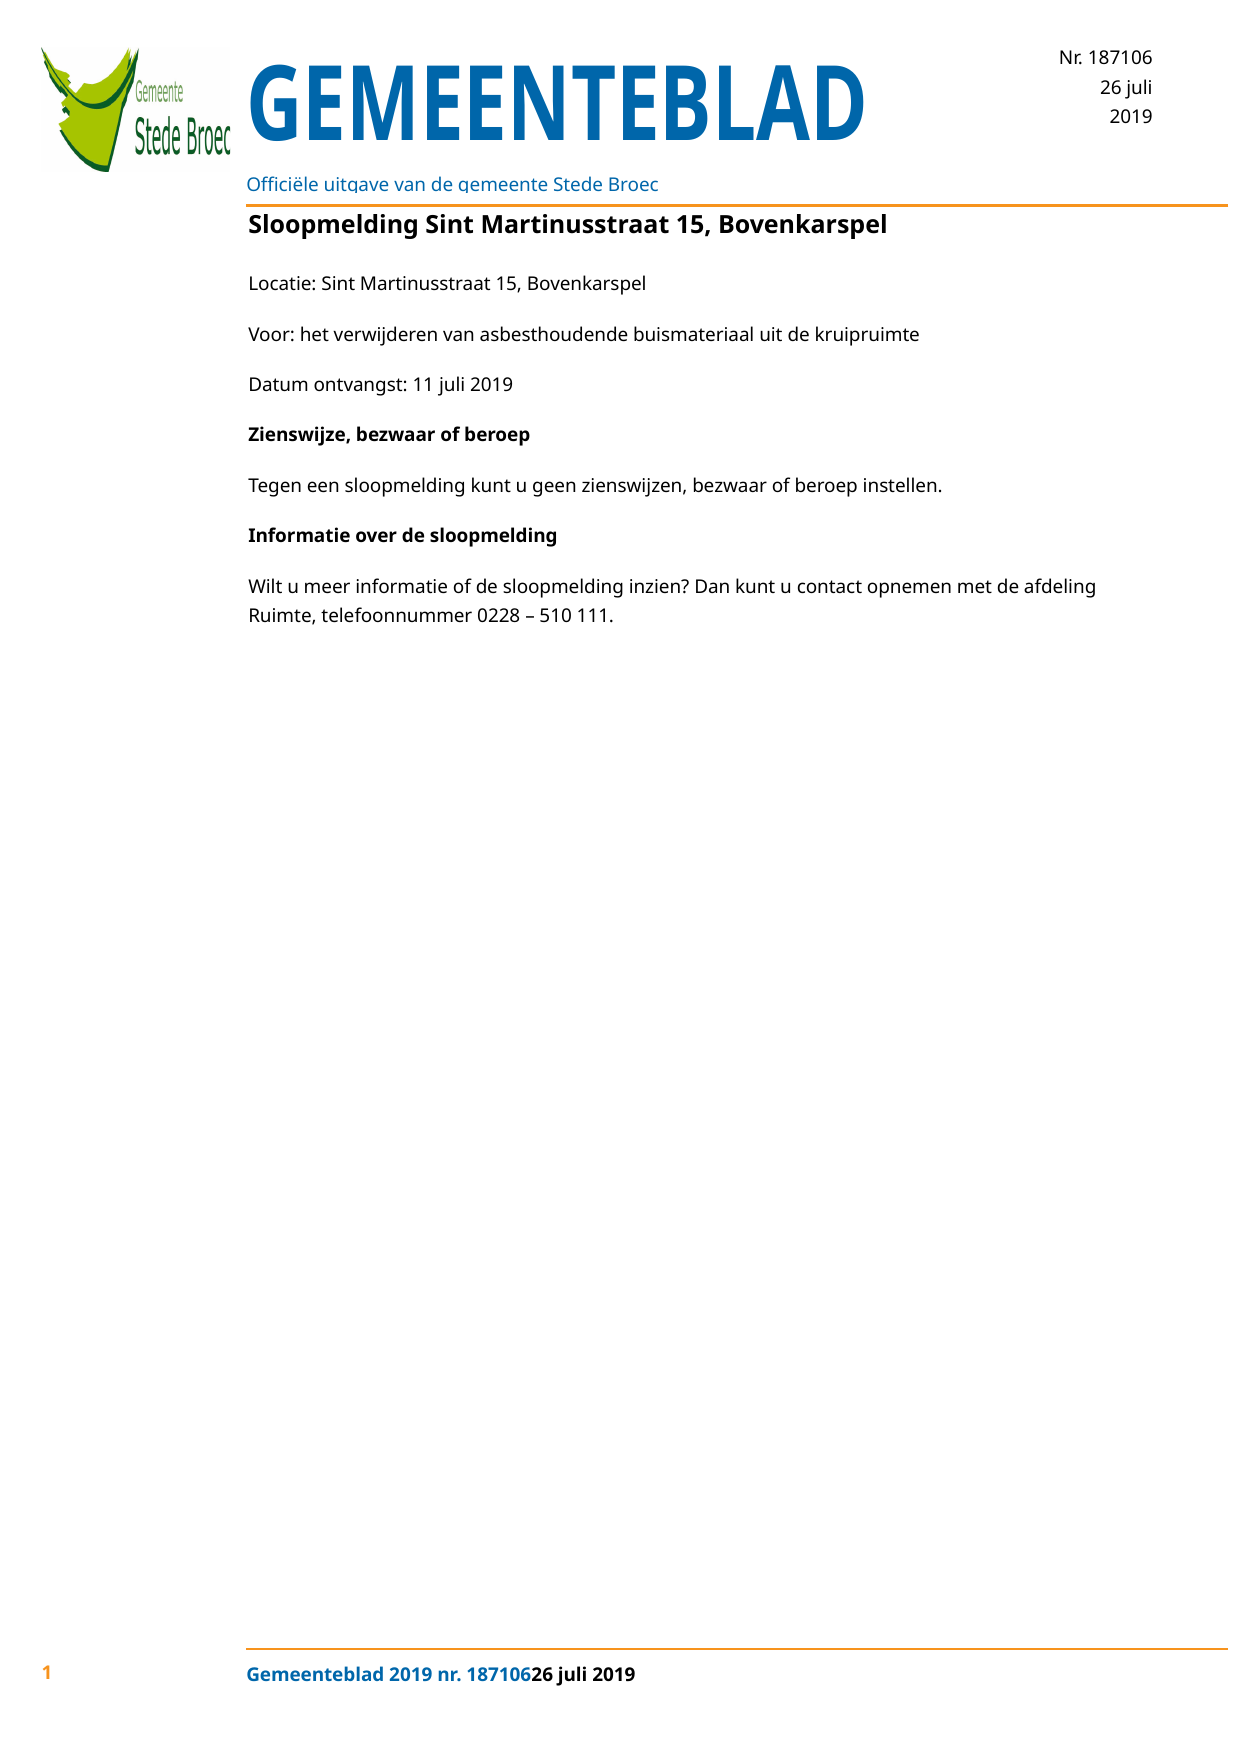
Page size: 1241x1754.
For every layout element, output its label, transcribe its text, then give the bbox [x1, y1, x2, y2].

text Tegen een sloopmelding kunt u geen zienswijzen, bezwaar of beroep instellen. [248, 472, 1152, 498]
text Sloopmelding Sint Martinusstraat 15, Bovenkarspel [248, 207, 1152, 241]
text Locatie: Sint Martinusstraat 15, Bovenkarspel [248, 270, 1152, 296]
text Voor: het verwijderen van asbesthoudende buismateriaal uit de kruipruimte [248, 321, 1152, 346]
text Zienswijze, bezwaar of beroep [248, 422, 1152, 447]
text Datum ontvangst: 11 juli 2019 [248, 371, 1152, 397]
text Wilt u meer informatie of de sloopmelding inzien? Dan kunt u contact opnemen met de afdeling Ruimte, telefoonnummer 0228 – 510 111. [248, 573, 1152, 628]
text Informatie over de sloopmelding [248, 522, 1152, 548]
picture [41, 47, 231, 172]
